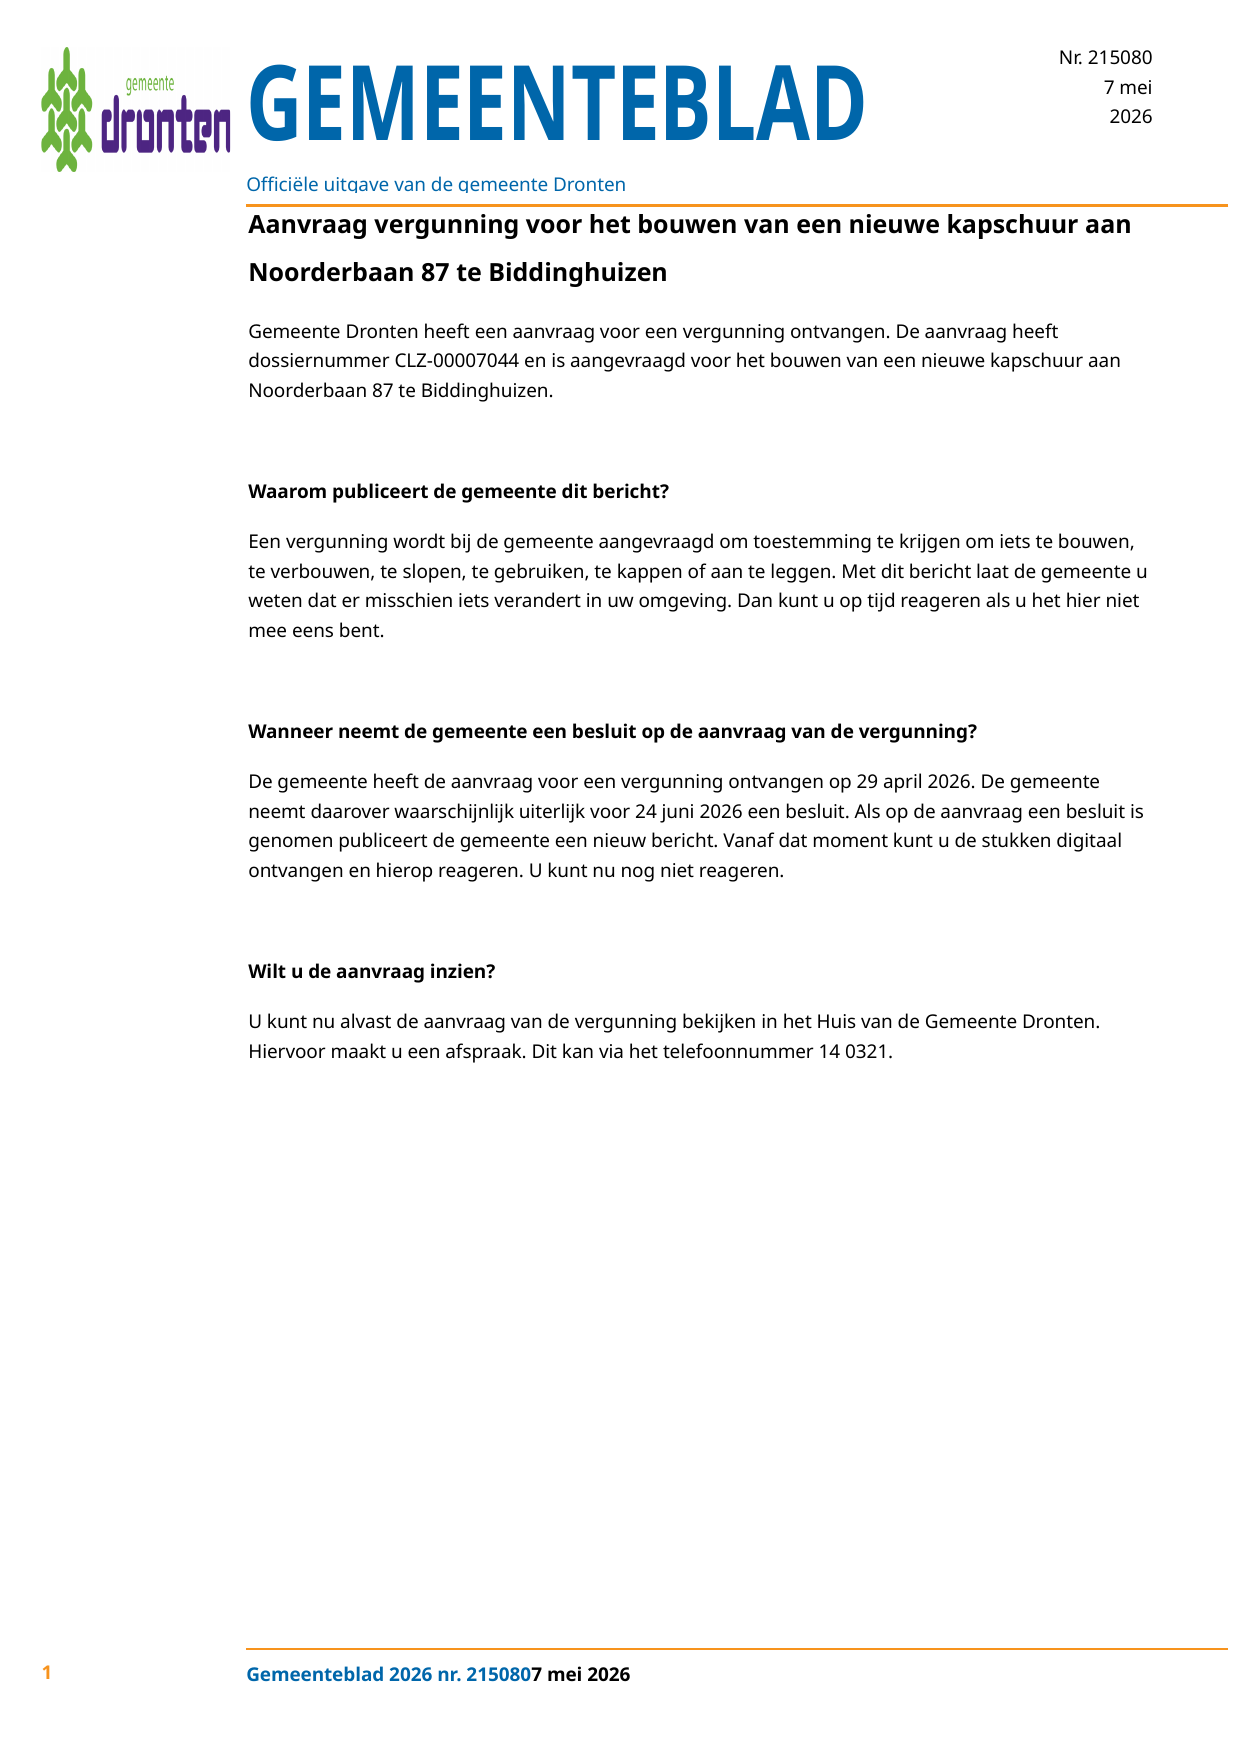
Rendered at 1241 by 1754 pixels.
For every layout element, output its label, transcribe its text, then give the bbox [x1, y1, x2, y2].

text De gemeente heeft de aanvraag voor een vergunning ontvangen op 29 april 2026. De gemeente neemt daarover waarschijnlijk uiterlijk voor 24 juni 2026 een besluit. Als op de aanvraag een besluit is genomen publiceert de gemeente een nieuw bericht. Vanaf dat moment kunt u de stukken digitaal ontvangen en hierop reageren. U kunt nu nog niet reageren. [248, 768, 1152, 883]
text Waarom publiceert de gemeente dit bericht? [248, 478, 1152, 504]
text U kunt nu alvast de aanvraag van de vergunning bekijken in het Huis van de Gemeente Dronten. Hiervoor maakt u een afspraak. Dit kan via het telefoonnummer 14 0321. [248, 1008, 1152, 1064]
text Gemeente Dronten heeft een aanvraag voor een vergunning ontvangen. De aanvraag heeft dossiernummer CLZ-00007044 en is aangevraagd voor het bouwen van een nieuwe kapschuur aan Noorderbaan 87 te Biddinghuizen. [248, 318, 1152, 403]
text Wanneer neemt de gemeente een besluit op de aanvraag van de vergunning? [248, 718, 1152, 744]
text Wilt u de aanvraag inzien? [248, 958, 1152, 984]
text Een vergunning wordt bij de gemeente aangevraagd om toestemming te krijgen om iets te bouwen, te verbouwen, te slopen, te gebruiken, te kappen of aan te leggen. Met dit bericht laat de gemeente u weten dat er misschien iets verandert in uw omgeving. Dan kunt u op tijd reageren als u het hier niet mee eens bent. [248, 528, 1152, 643]
picture [41, 47, 231, 172]
text Aanvraag vergunning voor het bouwen van een nieuwe kapschuur aan Noorderbaan 87 te Biddinghuizen [248, 207, 1152, 288]
